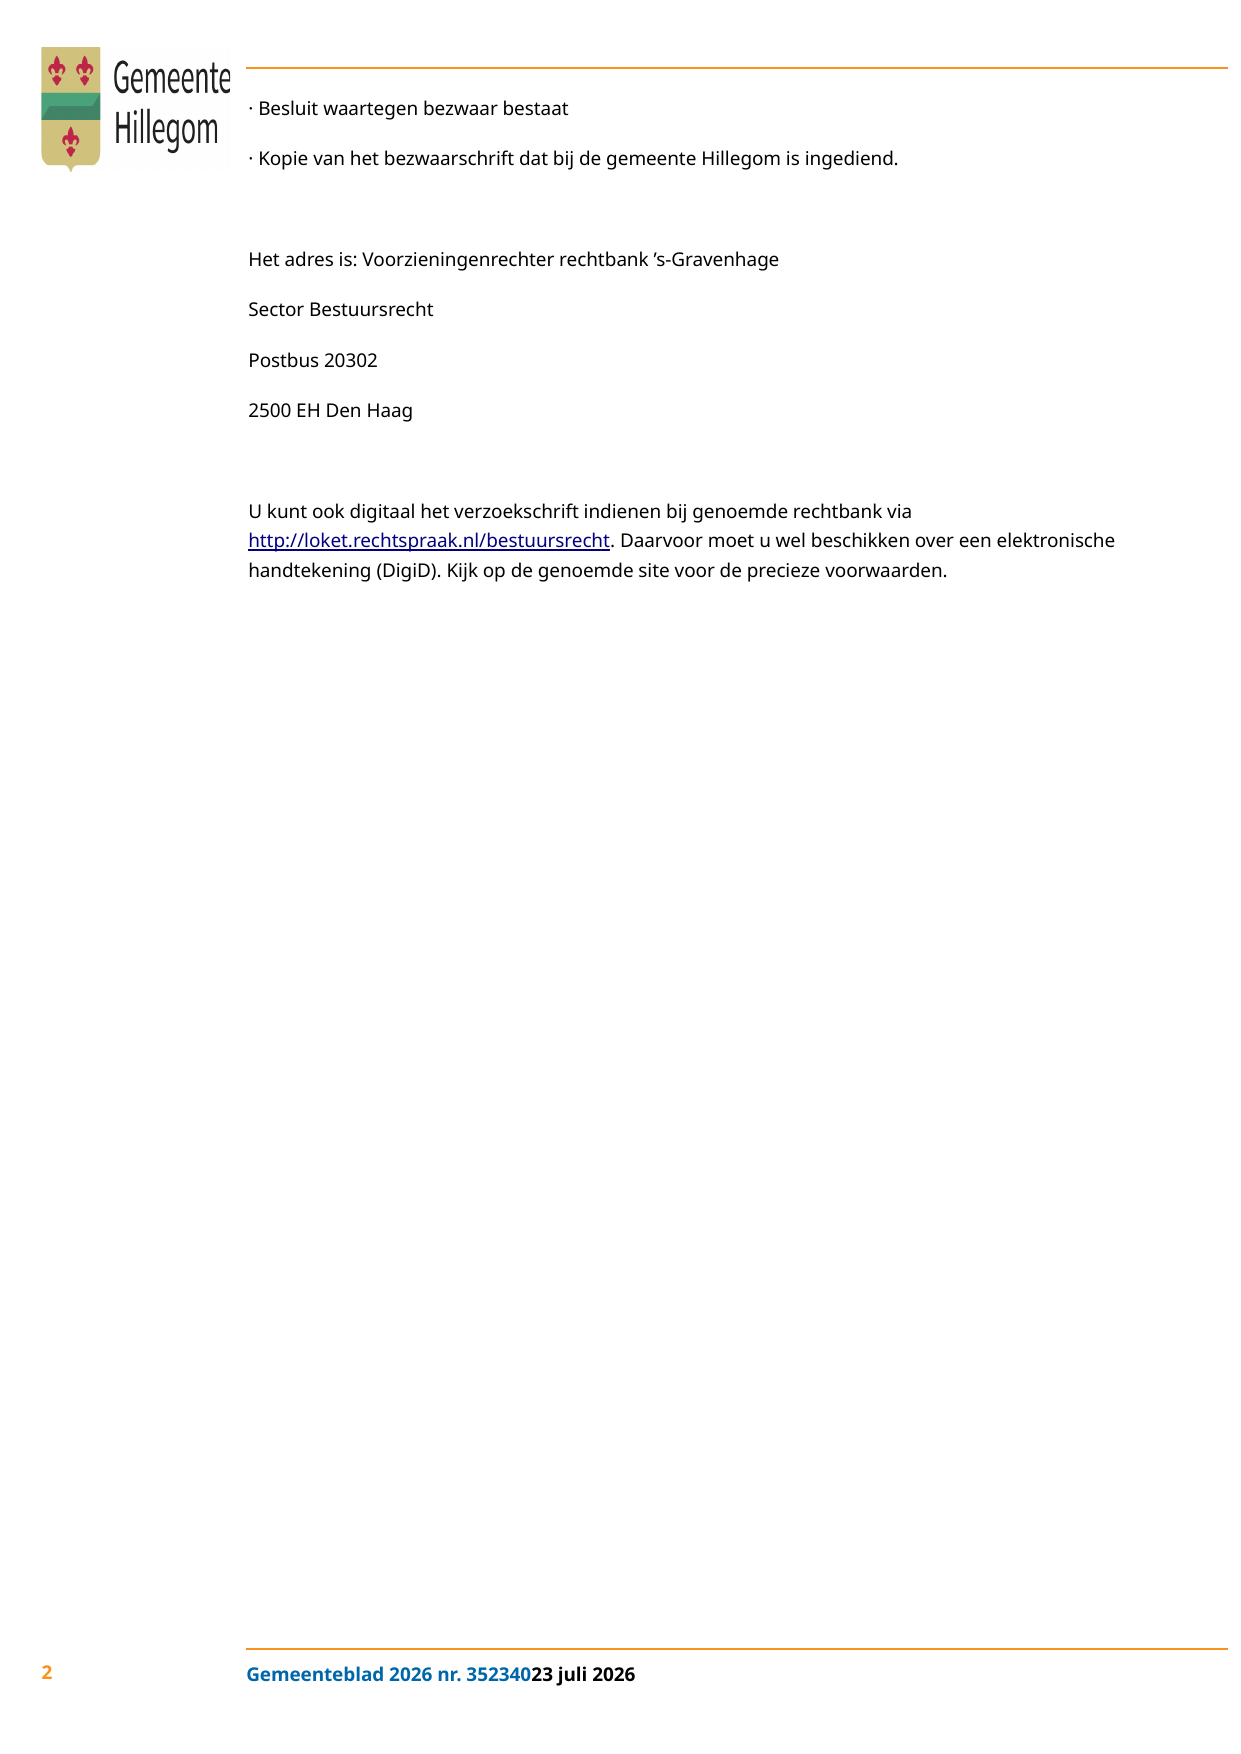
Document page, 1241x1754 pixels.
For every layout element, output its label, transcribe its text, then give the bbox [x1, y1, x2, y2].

text Postbus 20302 [248, 347, 1152, 373]
text Sector Bestuursrecht [248, 296, 1152, 322]
picture [41, 47, 231, 172]
text 2500 EH Den Haag [248, 397, 1152, 423]
text · Kopie van het bezwaarschrift dat bij de gemeente Hillegom is ingediend. [248, 145, 1152, 171]
text U kunt ook digitaal het verzoekschrift indienen bij genoemde rechtbank via http://loket.rechtspraak.nl/bestuursrecht. Daarvoor moet u wel beschikken over een elektronische handtekening (DigiD). Kijk op de genoemde site voor de precieze voorwaarden. [248, 498, 1152, 583]
text Het adres is: Voorzieningenrechter rechtbank ’s-Gravenhage [248, 246, 1152, 272]
text · Besluit waartegen bezwaar bestaat [248, 95, 1152, 121]
